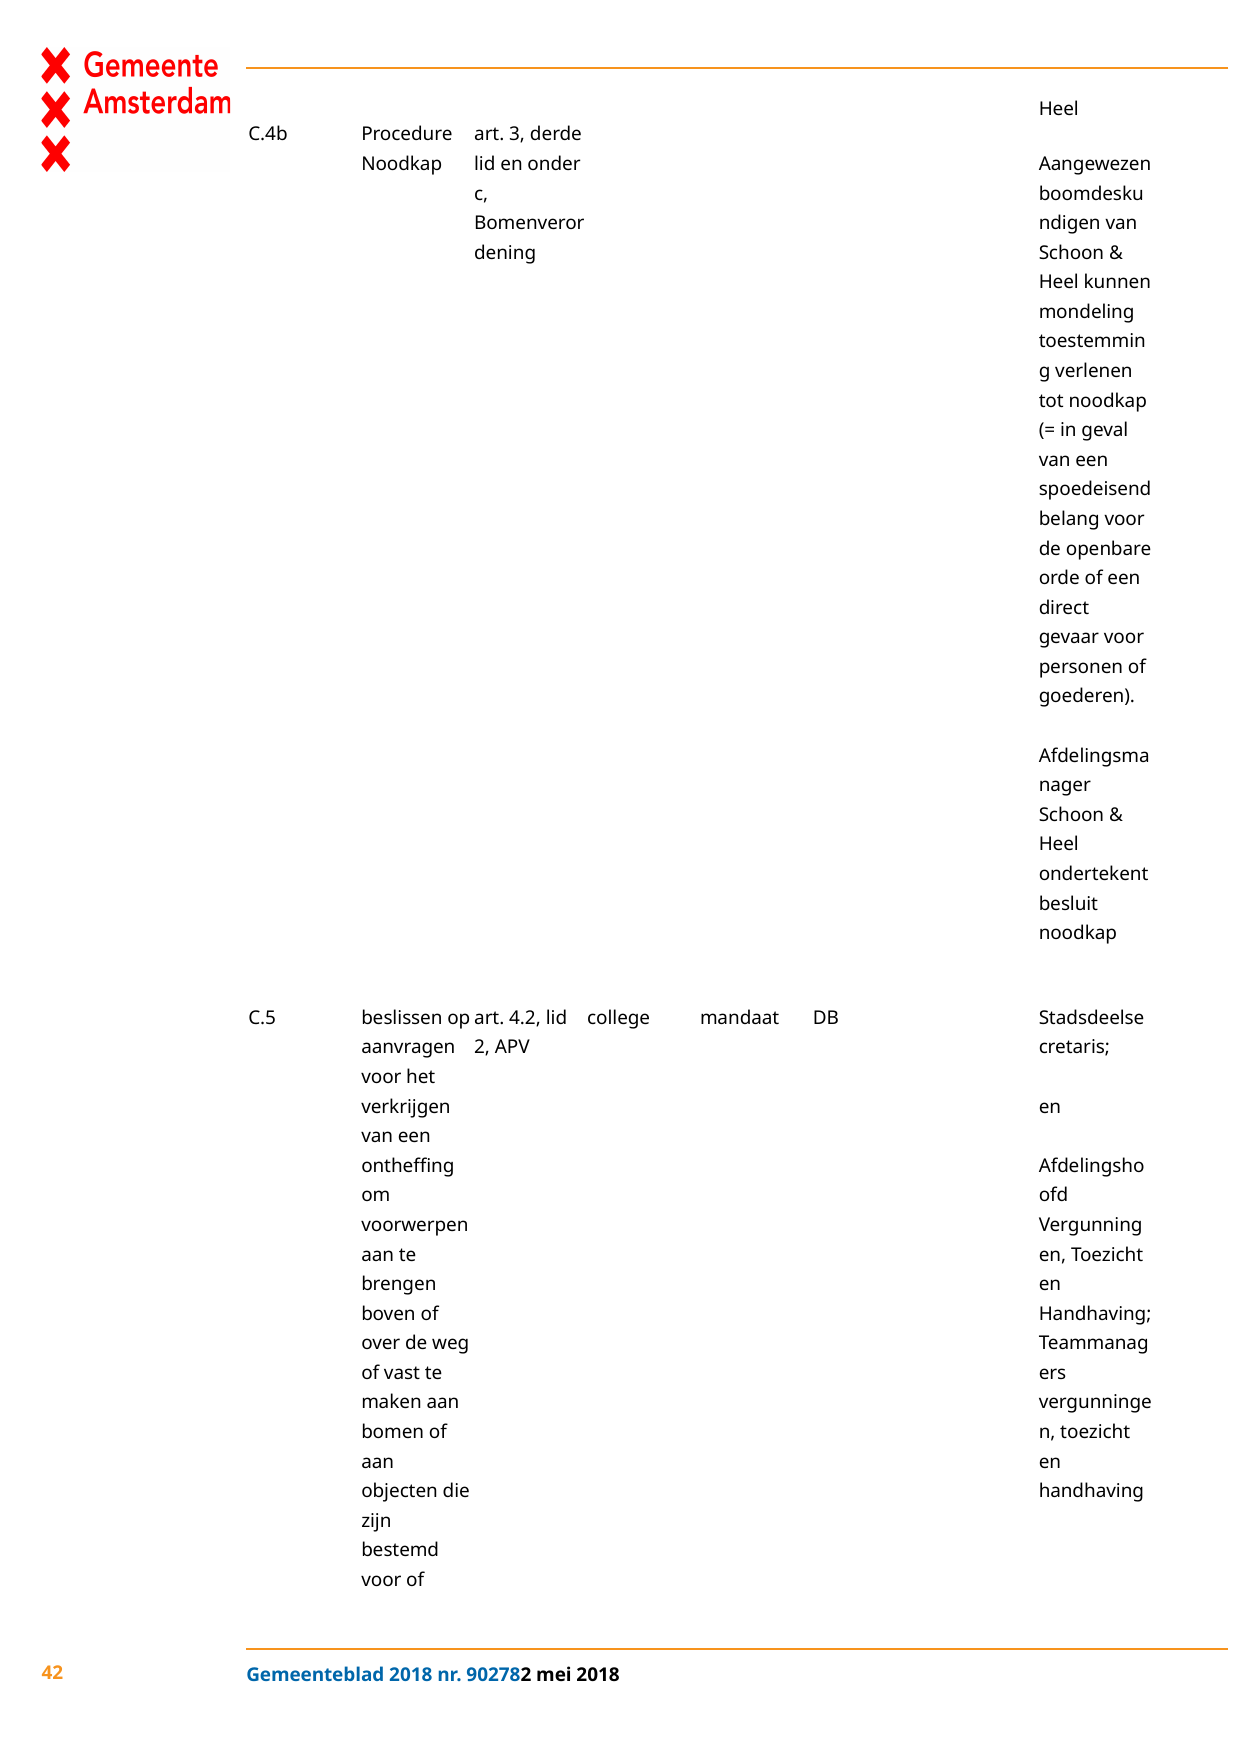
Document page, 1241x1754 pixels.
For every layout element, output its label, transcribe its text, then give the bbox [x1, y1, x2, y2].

table_cell art. 4.2, lid 2, APV [474, 975, 587, 1592]
table_cell [361, 95, 474, 121]
table_cell [700, 95, 813, 121]
table_cell [926, 121, 1038, 974]
table_cell [587, 95, 700, 121]
table_cell college [587, 975, 700, 1592]
table_cell Stadsdeelsecretaris; en Afdelingshoofd Vergunningen, Toezicht en Handhaving; Teammanagers vergunningen, toezicht en handhaving [1039, 975, 1152, 1592]
table_cell Aangewezen boomdeskundigen van Schoon & Heel kunnen mondeling toestemming verlenen tot noodkap (= in geval van een spoedeisend belang voor de openbare orde of een direct gevaar voor personen of goederen). Afdelingsmanager Schoon & Heel ondertekent besluit noodkap [1039, 121, 1152, 974]
table_cell [926, 95, 1038, 121]
table_cell C.4b [248, 121, 361, 974]
table_cell Heel [1039, 95, 1152, 121]
table_cell [926, 975, 1038, 1592]
table_cell [474, 95, 587, 121]
picture [41, 47, 231, 172]
table_cell DB [813, 975, 926, 1592]
table_cell beslissen op aanvragen voor het verkrijgen van een ontheffing om voorwerpen aan te brengen boven of over de weg of vast te maken aan bomen of aan objecten die zijn bestemd voor of [361, 975, 474, 1592]
table_cell mandaat [700, 975, 813, 1592]
table_cell Procedure Noodkap [361, 121, 474, 974]
table_cell [813, 121, 926, 974]
table_cell [700, 121, 813, 974]
table_cell art. 3, derde lid en onder c, Bomenverordening [474, 121, 587, 974]
table_cell [248, 95, 361, 121]
table_cell [813, 95, 926, 121]
table_cell [587, 121, 700, 974]
table_cell C.5 [248, 975, 361, 1592]
